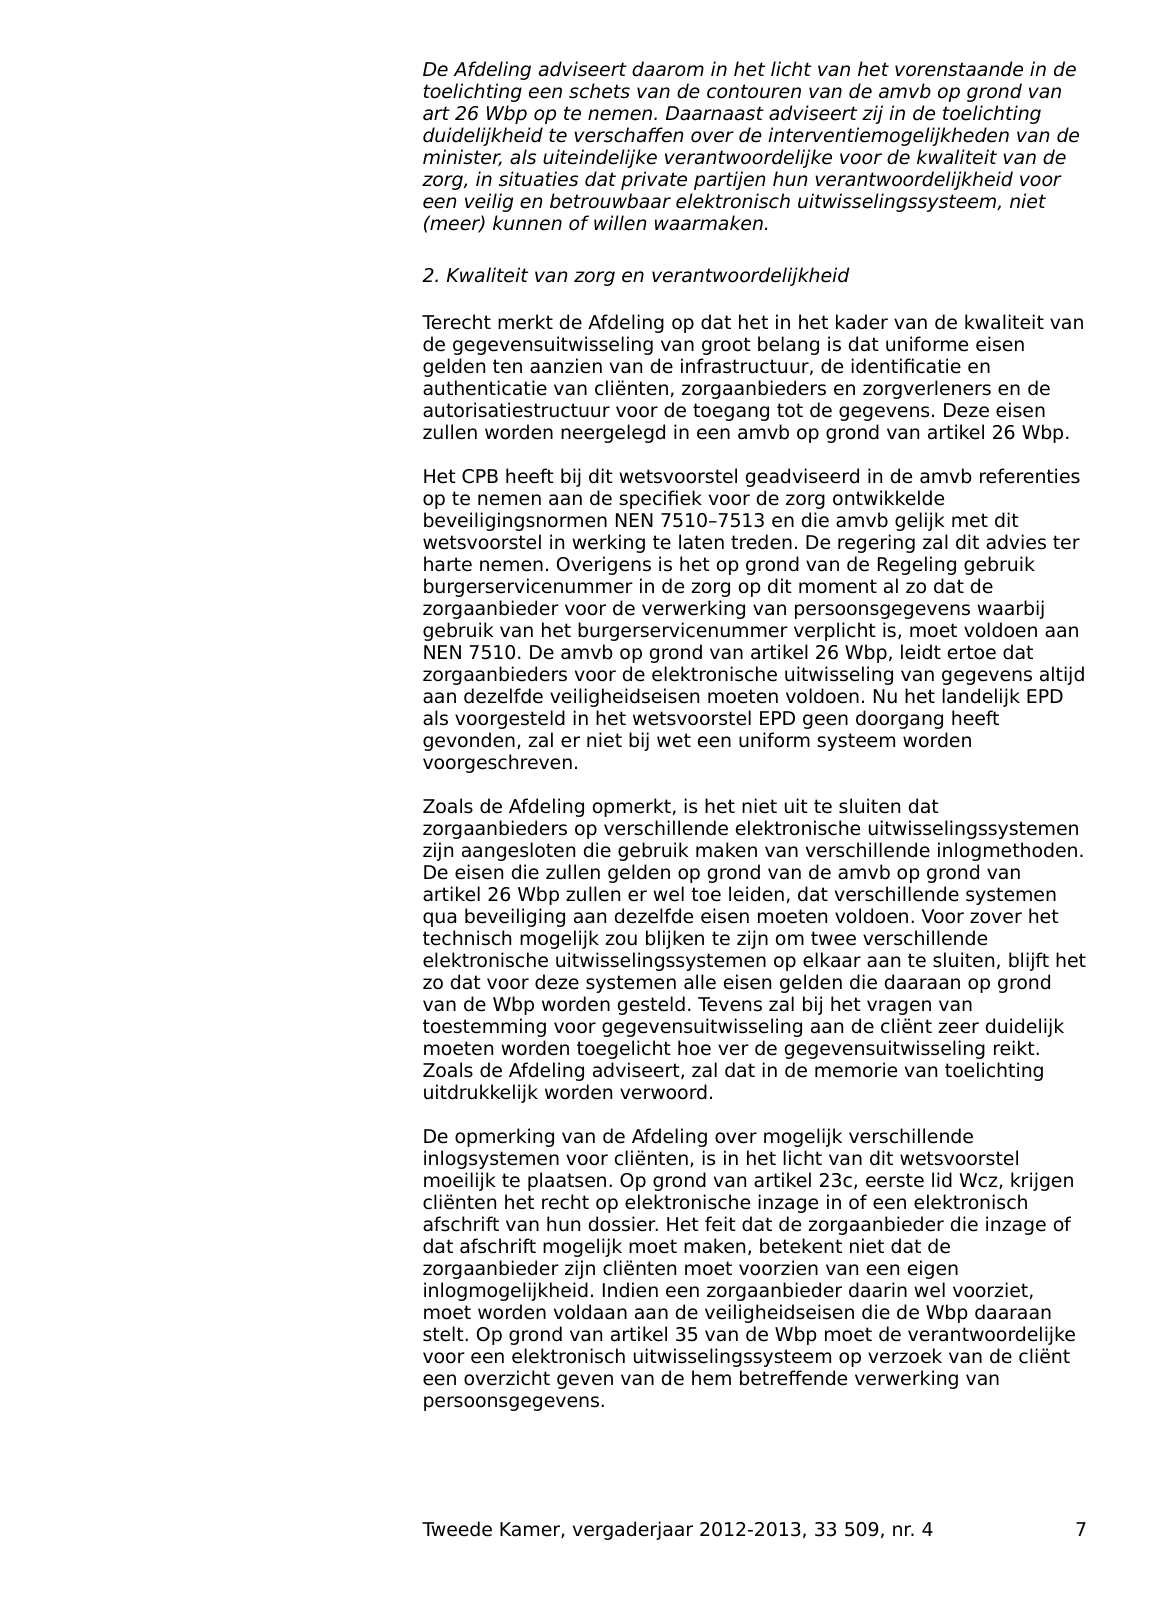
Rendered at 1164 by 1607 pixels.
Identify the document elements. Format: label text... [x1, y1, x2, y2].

text Terecht merkt de Afdeling op dat het in het kader van de kwaliteit van de gegevensuitwisseling van groot belang is dat uniforme eisen gelden ten aanzien van de infrastructuur, de identificatie en authenticatie van cliënten, zorgaanbieders en zorgverleners en de autorisatiestructuur voor de toegang tot de gegevens. Deze eisen zullen worden neergelegd in een amvb op grond van artikel 26 Wbp. [422, 312, 1087, 444]
text Zoals de Afdeling opmerkt, is het niet uit te sluiten dat zorgaanbieders op verschillende elektronische uitwisselingssystemen zijn aangesloten die gebruik maken van verschillende inlogmethoden. De eisen die zullen gelden op grond van de amvb op grond van artikel 26 Wbp zullen er wel toe leiden, dat verschillende systemen qua beveiliging aan dezelfde eisen moeten voldoen. Voor zover het technisch mogelijk zou blijken te zijn om twee verschillende elektronische uitwisselingssystemen op elkaar aan te sluiten, blijft het zo dat voor deze systemen alle eisen gelden die daaraan op grond van de Wbp worden gesteld. Tevens zal bij het vragen van toestemming voor gegevensuitwisseling aan de cliënt zeer duidelijk moeten worden toegelicht hoe ver de gegevensuitwisseling reikt. Zoals de Afdeling adviseert, zal dat in de memorie van toelichting uitdrukkelijk worden verwoord. [422, 796, 1087, 1103]
subtitle 2. Kwaliteit van zorg en verantwoordelijkheid [422, 265, 1087, 287]
text De Afdeling adviseert daarom in het licht van het vorenstaande in de toelichting een schets van de contouren van de amvb op grond van art 26 Wbp op te nemen. Daarnaast adviseert zij in de toelichting duidelijkheid te verschaffen over de interventiemogelijkheden van de minister, als uiteindelijke verantwoordelijke voor de kwaliteit van de zorg, in situaties dat private partijen hun verantwoordelijkheid voor een veilig en betrouwbaar elektronisch uitwisselingssysteem, niet (meer) kunnen of willen waarmaken. [422, 59, 1087, 235]
text De opmerking van de Afdeling over mogelijk verschillende inlogsystemen voor cliënten, is in het licht van dit wetsvoorstel moeilijk te plaatsen. Op grond van artikel 23c, eerste lid Wcz, krijgen cliënten het recht op elektronische inzage in of een elektronisch afschrift van hun dossier. Het feit dat de zorgaanbieder die inzage of dat afschrift mogelijk moet maken, betekent niet dat de zorgaanbieder zijn cliënten moet voorzien van een eigen inlogmogelijkheid. Indien een zorgaanbieder daarin wel voorziet, moet worden voldaan aan de veiligheidseisen die de Wbp daaraan stelt. Op grond van artikel 35 van de Wbp moet de verantwoordelijke voor een elektronisch uitwisselingssysteem op verzoek van de cliënt een overzicht geven van de hem betreffende verwerking van persoonsgegevens. [422, 1126, 1087, 1411]
text Het CPB heeft bij dit wetsvoorstel geadviseerd in de amvb referenties op te nemen aan de specifiek voor de zorg ontwikkelde beveiligingsnormen NEN 7510–7513 en die amvb gelijk met dit wetsvoorstel in werking te laten treden. De regering zal dit advies ter harte nemen. Overigens is het op grond van de Regeling gebruik burgerservicenummer in de zorg op dit moment al zo dat de zorgaanbieder voor de verwerking van persoonsgegevens waarbij gebruik van het burgerservicenummer verplicht is, moet voldoen aan NEN 7510. De amvb op grond van artikel 26 Wbp, leidt ertoe dat zorgaanbieders voor de elektronische uitwisseling van gegevens altijd aan dezelfde veiligheidseisen moeten voldoen. Nu het landelijk EPD als voorgesteld in het wetsvoorstel EPD geen doorgang heeft gevonden, zal er niet bij wet een uniform systeem worden voorgeschreven. [422, 466, 1087, 774]
